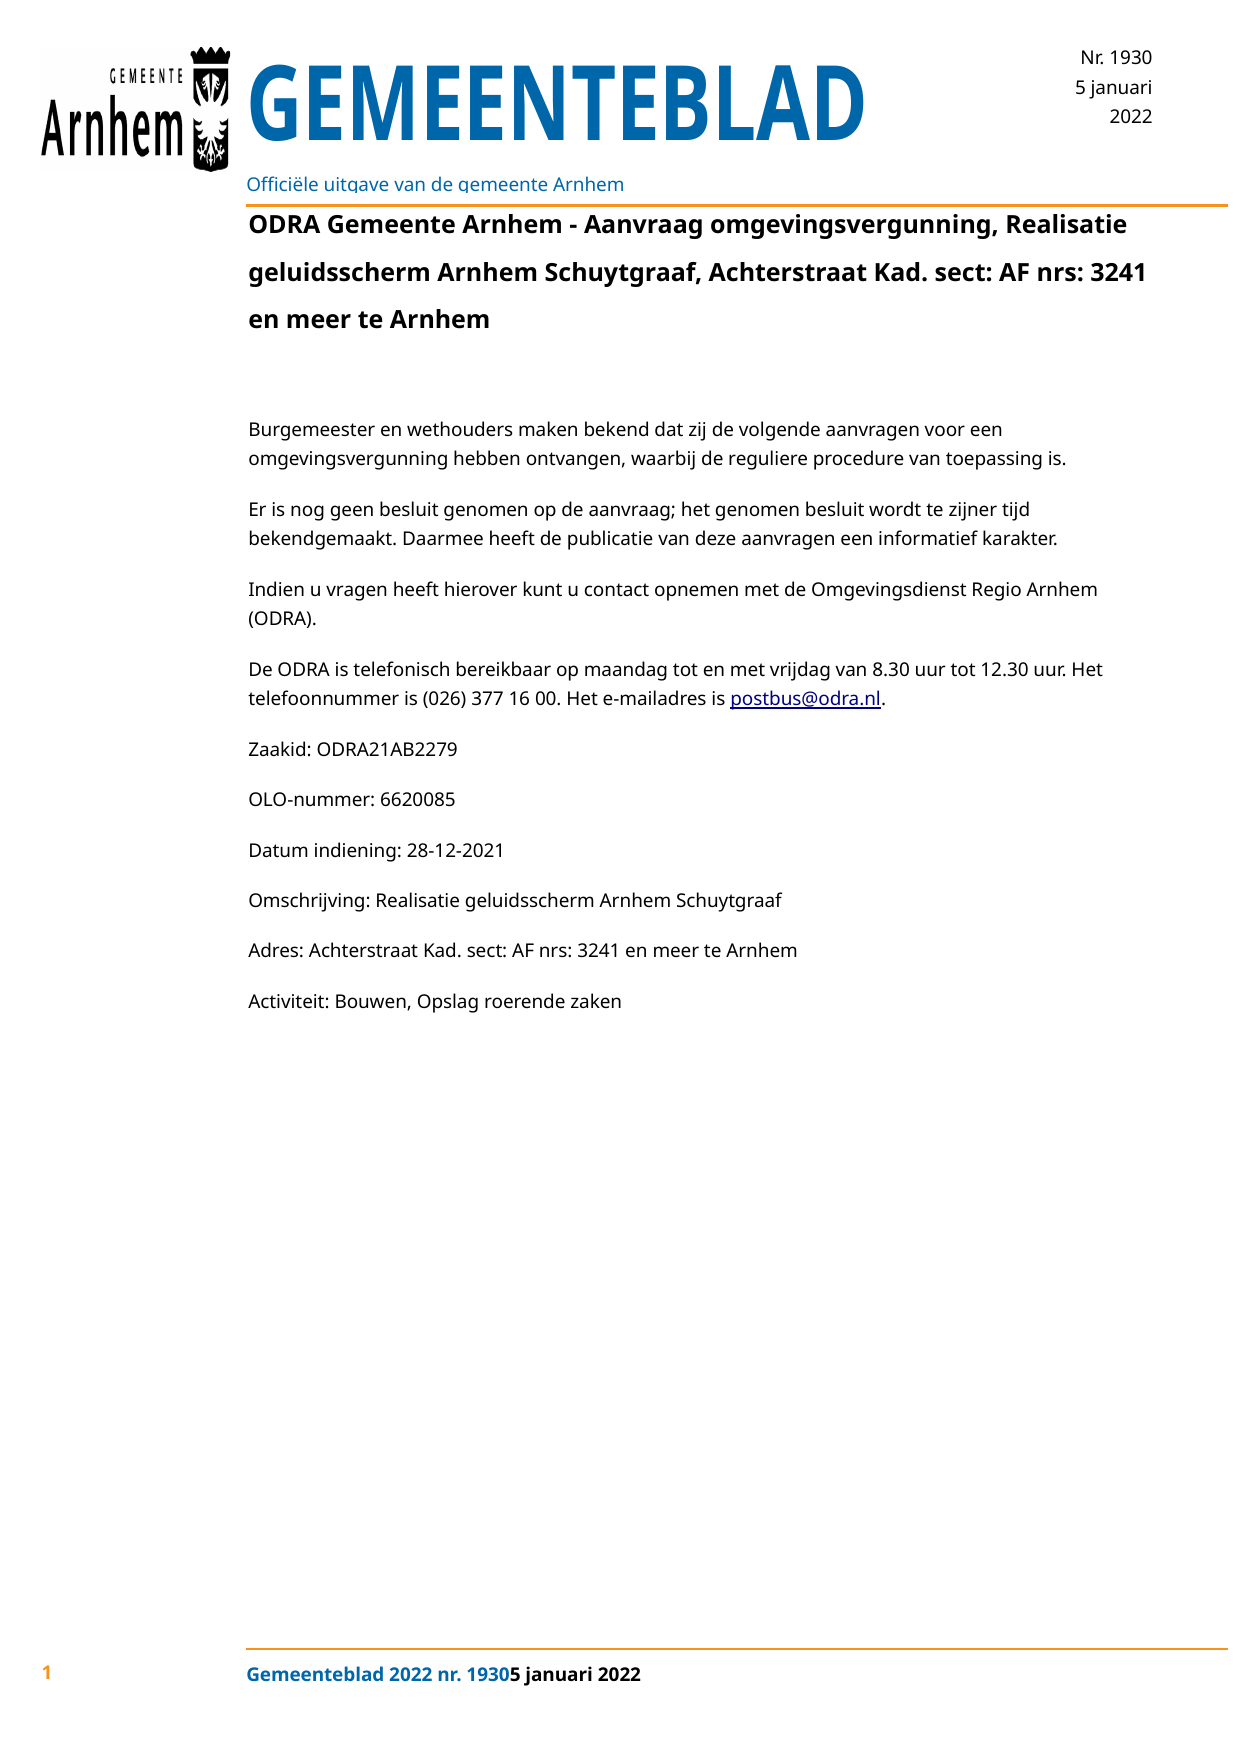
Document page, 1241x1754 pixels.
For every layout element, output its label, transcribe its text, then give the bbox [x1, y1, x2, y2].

text Activiteit: Bouwen, Opslag roerende zaken [248, 988, 1152, 1014]
text Er is nog geen besluit genomen op de aanvraag; het genomen besluit wordt te zijner tijd bekendgemaakt. Daarmee heeft de publicatie van deze aanvragen een informatief karakter. [248, 496, 1152, 551]
picture [41, 47, 231, 172]
text OLO-nummer: 6620085 [248, 786, 1152, 812]
text ODRA Gemeente Arnhem - Aanvraag omgevingsvergunning, Realisatie geluidsscherm Arnhem Schuytgraaf, Achterstraat Kad. sect: AF nrs: 3241 en meer te Arnhem [248, 207, 1152, 336]
text De ODRA is telefonisch bereikbaar op maandag tot en met vrijdag van 8.30 uur tot 12.30 uur. Het telefoonnummer is (026) 377 16 00. Het e-mailadres is postbus@odra.nl. [248, 656, 1152, 711]
text Zaakid: ODRA21AB2279 [248, 736, 1152, 762]
text Omschrijving: Realisatie geluidsscherm Arnhem Schuytgraaf [248, 887, 1152, 913]
text Indien u vragen heeft hierover kunt u contact opnemen met de Omgevingsdienst Regio Arnhem (ODRA). [248, 576, 1152, 631]
text Burgemeester en wethouders maken bekend dat zij de volgende aanvragen voor een omgevingsvergunning hebben ontvangen, waarbij de reguliere procedure van toepassing is. [248, 416, 1152, 471]
text Datum indiening: 28-12-2021 [248, 837, 1152, 862]
text Adres: Achterstraat Kad. sect: AF nrs: 3241 en meer te Arnhem [248, 938, 1152, 963]
